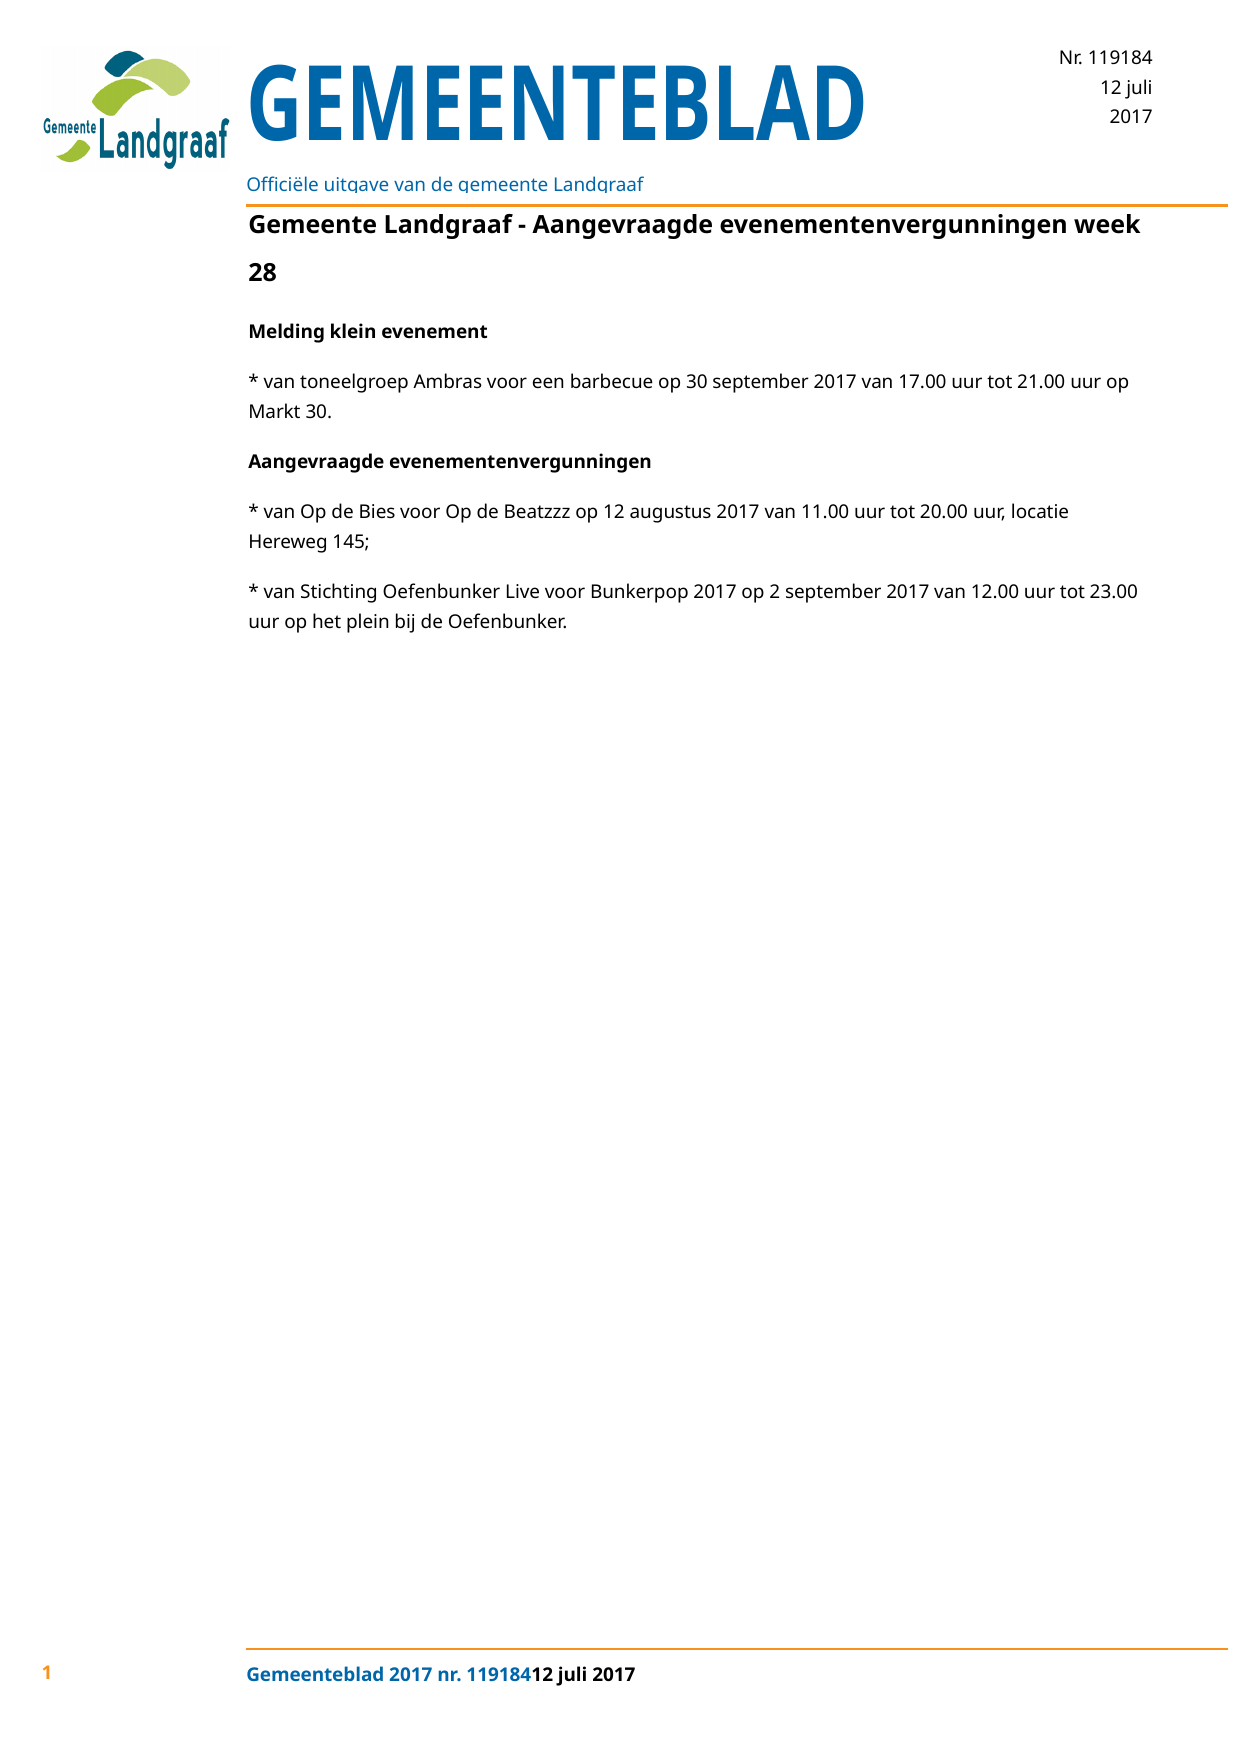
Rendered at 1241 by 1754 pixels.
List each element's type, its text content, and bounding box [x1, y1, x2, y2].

text Gemeente Landgraaf - Aangevraagde evenementenvergunningen week 28 [248, 207, 1152, 288]
text * van toneelgroep Ambras voor een barbecue op 30 september 2017 van 17.00 uur tot 21.00 uur op Markt 30. [248, 368, 1152, 424]
text Aangevraagde evenementenvergunningen [248, 448, 1152, 474]
text * van Stichting Oefenbunker Live voor Bunkerpop 2017 op 2 september 2017 van 12.00 uur tot 23.00 uur op het plein bij de Oefenbunker. [248, 579, 1152, 634]
text * van Op de Bies voor Op de Beatzzz op 12 augustus 2017 van 11.00 uur tot 20.00 uur, locatie Hereweg 145; [248, 499, 1152, 554]
picture [41, 47, 231, 172]
text Melding klein evenement [248, 318, 1152, 344]
